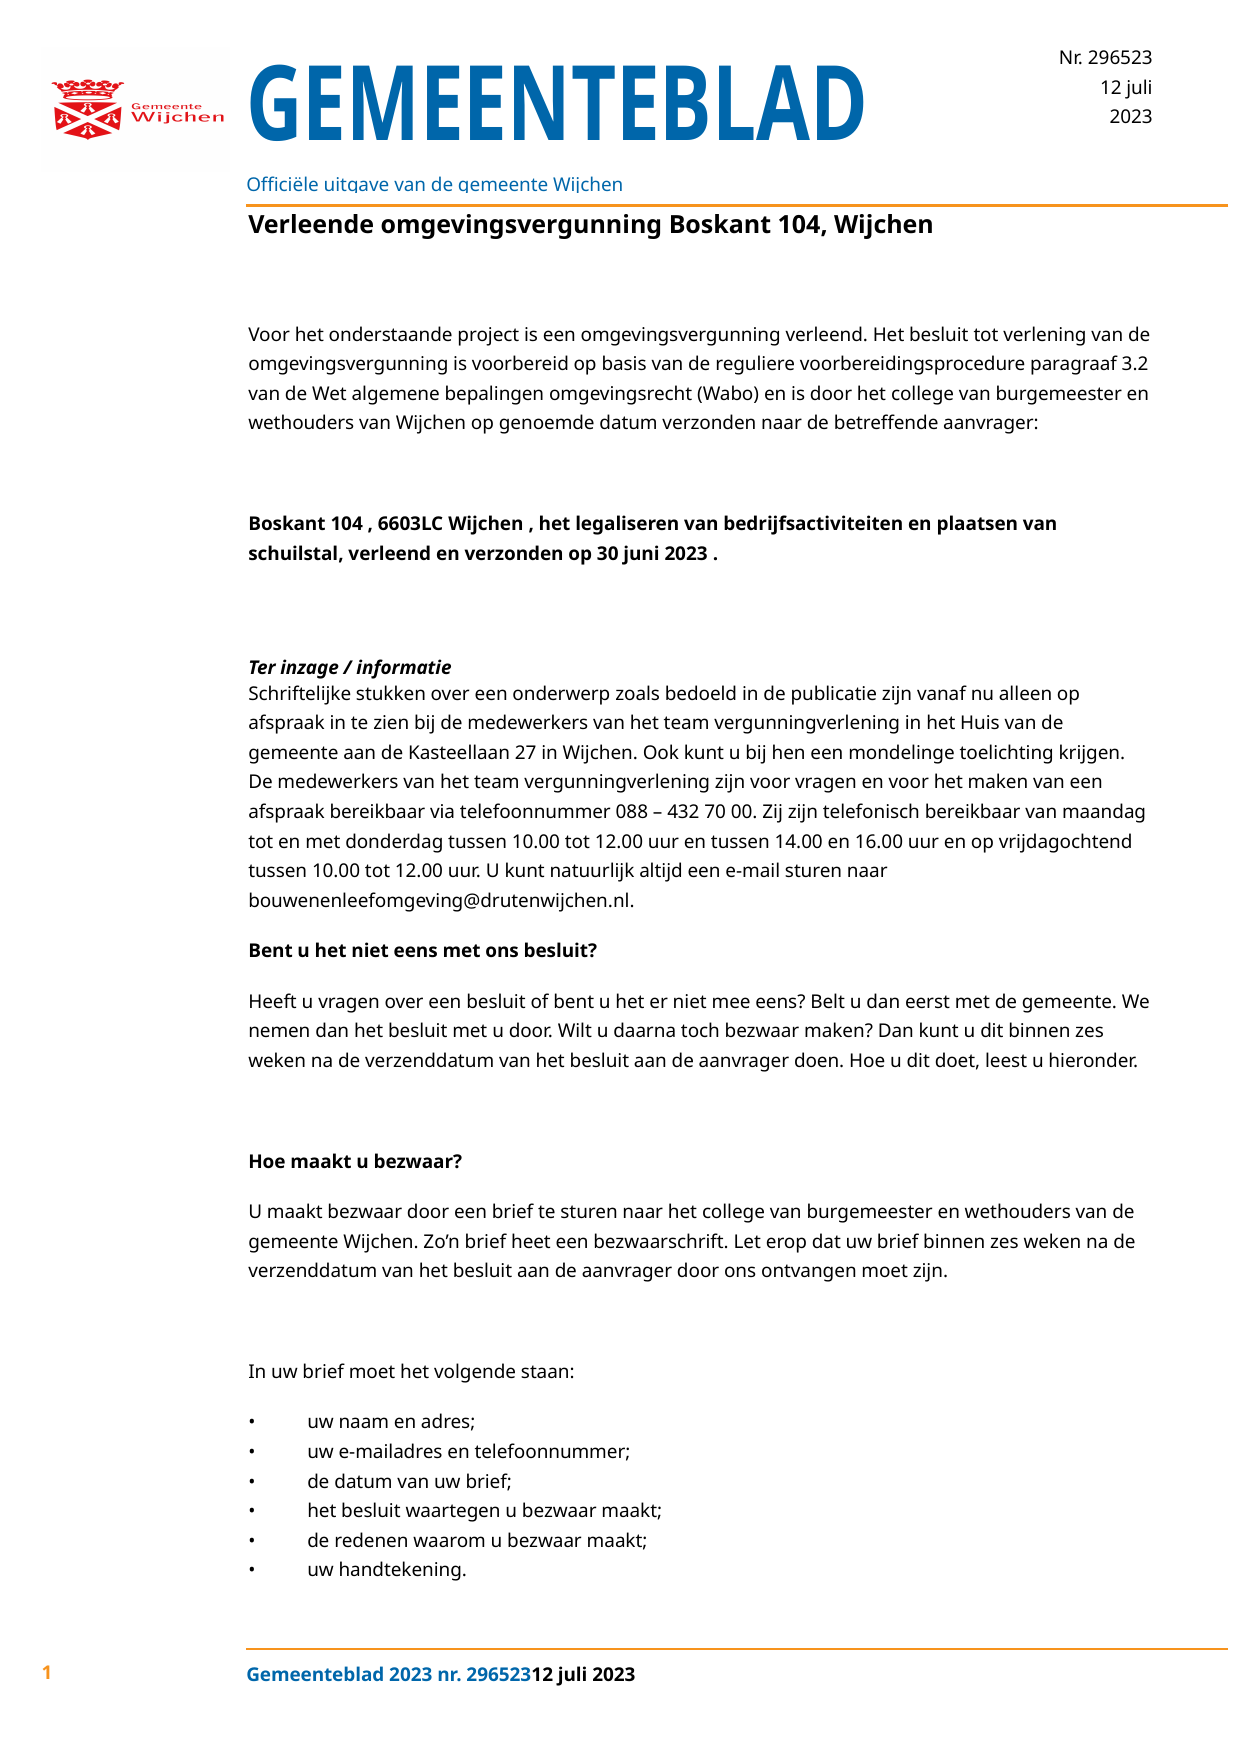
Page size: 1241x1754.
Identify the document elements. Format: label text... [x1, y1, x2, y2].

text Voor het onderstaande project is een omgevingsvergunning verleend. Het besluit tot verlening van de omgevingsvergunning is voorbereid op basis van de reguliere voorbereidingsprocedure paragraaf 3.2 van de Wet algemene bepalingen omgevingsrecht (Wabo) en is door het college van burgemeester en wethouders van Wijchen op genoemde datum verzonden naar de betreffende aanvrager: [248, 321, 1152, 435]
text Heeft u vragen over een besluit of bent u het er niet mee eens? Belt u dan eerst met de gemeente. We nemen dan het besluit met u door. Wilt u daarna toch bezwaar maken? Dan kunt u dit binnen zes weken na de verzenddatum van het besluit aan de aanvrager doen. Hoe u dit doet, leest u hieronder. [248, 988, 1152, 1073]
text Ter inzage / informatie [248, 654, 1152, 680]
text Schriftelijke stukken over een onderwerp zoals bedoeld in de publicatie zijn vanaf nu alleen op afspraak in te zien bij de medewerkers van het team vergunningverlening in het Huis van de gemeente aan de Kasteellaan 27 in Wijchen. Ook kunt u bij hen een mondelinge toelichting krijgen. De medewerkers van het team vergunningverlening zijn voor vragen en voor het maken van een afspraak bereikbaar via telefoonnummer 088 – 432 70 00. Zij zijn telefonisch bereikbaar van maandag tot en met donderdag tussen 10.00 tot 12.00 uur en tussen 14.00 en 16.00 uur en op vrijdagochtend tussen 10.00 tot 12.00 uur. U kunt natuurlijk altijd een e-mail sturen naar bouwenenleefomgeving@drutenwijchen.nl. [248, 680, 1152, 913]
list het besluit waartegen u bezwaar maakt; [248, 1497, 1152, 1523]
list uw naam en adres; [248, 1409, 1152, 1434]
picture [41, 47, 231, 172]
text U maakt bezwaar door een brief te sturen naar het college van burgemeester en wethouders van de gemeente Wijchen. Zo’n brief heet een bezwaarschrift. Let erop dat uw brief binnen zes weken na de verzenddatum van het besluit aan de aanvrager door ons ontvangen moet zijn. [248, 1198, 1152, 1283]
text Boskant 104 , 6603LC Wijchen , het legaliseren van bedrijfsactiviteiten en plaatsen van schuilstal, verleend en verzonden op 30 juni 2023 . [248, 510, 1152, 566]
text In uw brief moet het volgende staan: [248, 1358, 1152, 1384]
text Hoe maakt u bezwaar? [248, 1148, 1152, 1174]
list uw e-mailadres en telefoonnummer; [248, 1438, 1152, 1464]
text Bent u het niet eens met ons besluit? [248, 937, 1152, 963]
list de redenen waarom u bezwaar maakt; [248, 1527, 1152, 1553]
text Verleende omgevingsvergunning Boskant 104, Wijchen [248, 207, 1152, 241]
list uw handtekening. [248, 1557, 1152, 1582]
list de datum van uw brief; [248, 1468, 1152, 1494]
